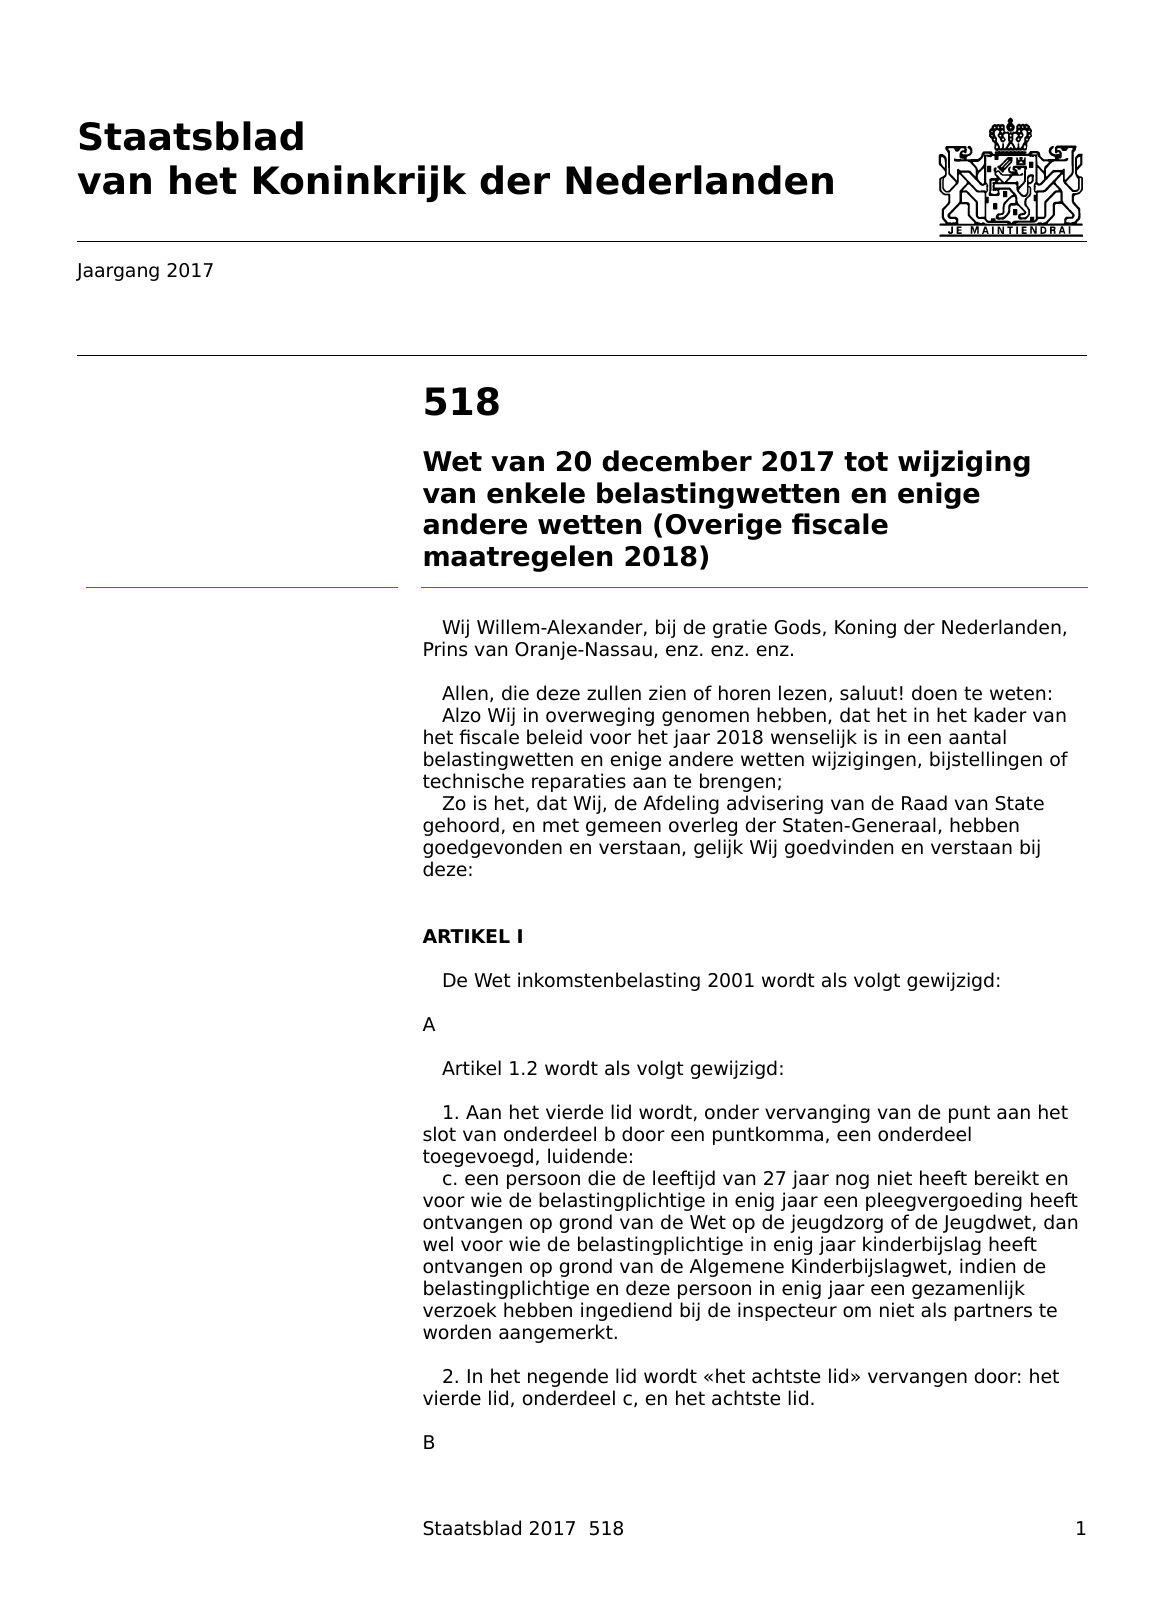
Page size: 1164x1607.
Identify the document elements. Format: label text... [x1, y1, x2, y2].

table_header Staatsblad van het Koninkrijk der Nederlanden [77, 100, 886, 241]
text Alzo Wij in overweging genomen hebben, dat het in het kader van het fiscale beleid voor het jaar 2018 wenselijk is in een aantal belastingwetten en enige andere wetten wijzigingen, bijstellingen of technische reparaties aan te brengen; [422, 705, 1087, 793]
text De Wet inkomstenbelasting 2001 wordt als volgt gewijzigd: [422, 970, 1087, 992]
subtitle 518 [422, 381, 1087, 424]
text Zo is het, dat Wij, de Afdeling advisering van de Raad van State gehoord, en met gemeen overleg der Staten-Generaal, hebben goedgevonden en verstaan, gelijk Wij goedvinden en verstaan bij deze: [422, 793, 1087, 881]
text Allen, die deze zullen zien of horen lezen, saluut! doen te weten: [422, 683, 1087, 705]
text B [422, 1432, 1087, 1454]
text 1. Aan het vierde lid wordt, onder vervanging van de punt aan het slot van onderdeel b door een puntkomma, een onderdeel toegevoegd, luidende: [422, 1102, 1087, 1168]
text A [422, 1014, 1087, 1036]
text Artikel 1.2 wordt als volgt gewijzigd: [422, 1058, 1087, 1080]
text Wet van 20 december 2017 tot wijziging van enkele belastingwetten en enige andere wetten (Overige fiscale maatregelen 2018) [422, 447, 1087, 573]
subtitle ARTIKEL I [422, 926, 1087, 947]
text Wij Willem-Alexander, bij de gratie Gods, Koning der Nederlanden, Prins van Oranje-Nassau, enz. enz. enz. [422, 617, 1087, 661]
table_header [886, 100, 1087, 241]
table_cell Jaargang 2017 [77, 242, 1087, 355]
text 2. In het negende lid wordt «het achtste lid» vervangen door: het vierde lid, onderdeel c, en het achtste lid. [422, 1366, 1087, 1410]
picture [936, 115, 1087, 240]
text c. een persoon die de leeftijd van 27 jaar nog niet heeft bereikt en voor wie de belastingplichtige in enig jaar een pleegvergoeding heeft ontvangen op grond van de Wet op de jeugdzorg of de Jeugdwet, dan wel voor wie de belastingplichtige in enig jaar kinderbijslag heeft ontvangen op grond van de Algemene Kinderbijslagwet, indien de belastingplichtige en deze persoon in enig jaar een gezamenlijk verzoek hebben ingediend bij de inspecteur om niet als partners te worden aangemerkt. [422, 1168, 1087, 1344]
